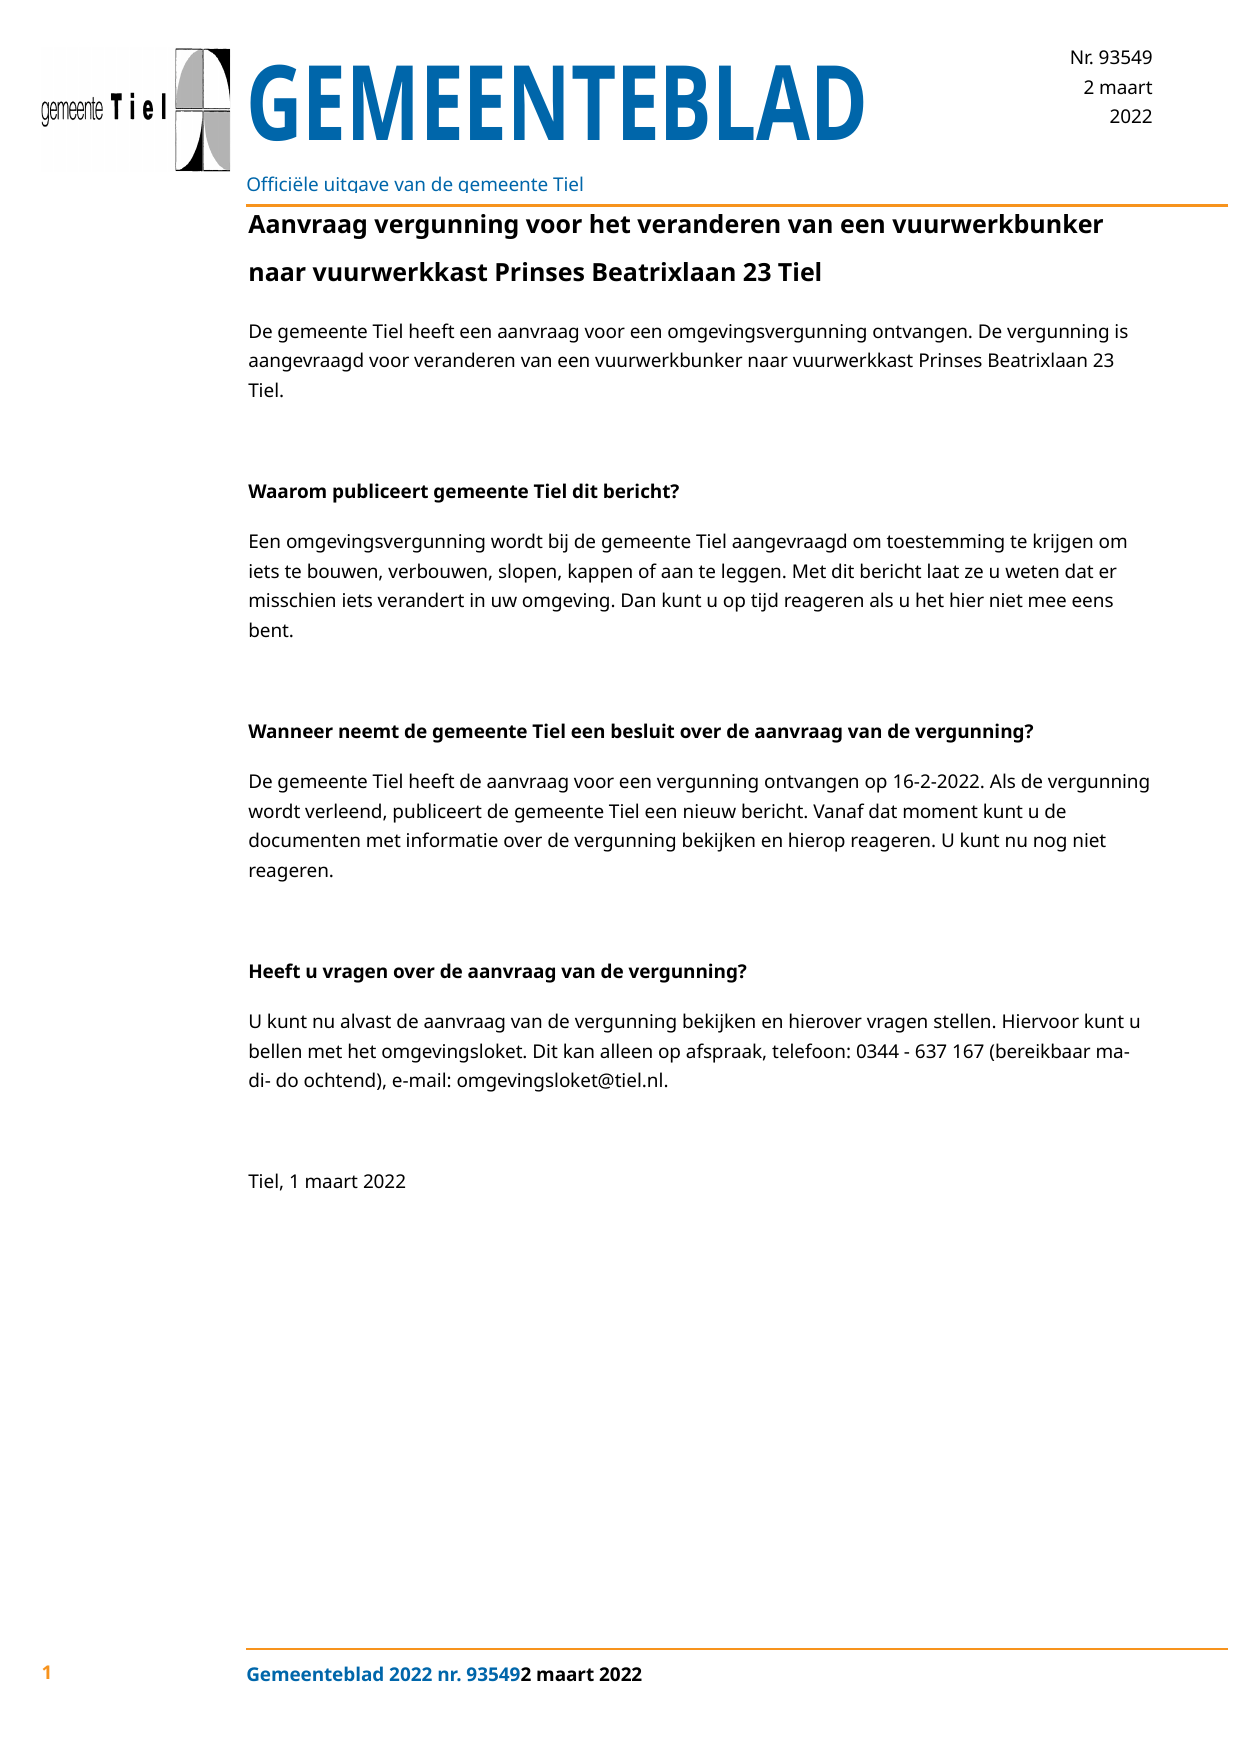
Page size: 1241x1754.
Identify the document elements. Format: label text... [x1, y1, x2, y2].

text U kunt nu alvast de aanvraag van de vergunning bekijken en hierover vragen stellen. Hiervoor kunt u bellen met het omgevingsloket. Dit kan alleen op afspraak, telefoon: 0344 - 637 167 (bereikbaar ma-di- do ochtend), e-mail: omgevingsloket@tiel.nl. [248, 1008, 1152, 1093]
text Waarom publiceert gemeente Tiel dit bericht? [248, 478, 1152, 504]
text De gemeente Tiel heeft een aanvraag voor een omgevingsvergunning ontvangen. De vergunning is aangevraagd voor veranderen van een vuurwerkbunker naar vuurwerkkast Prinses Beatrixlaan 23 Tiel. [248, 318, 1152, 403]
text Aanvraag vergunning voor het veranderen van een vuurwerkbunker naar vuurwerkkast Prinses Beatrixlaan 23 Tiel [248, 207, 1152, 288]
text Tiel, 1 maart 2022 [248, 1168, 1152, 1194]
text Heeft u vragen over de aanvraag van de vergunning? [248, 958, 1152, 984]
text Wanneer neemt de gemeente Tiel een besluit over de aanvraag van de vergunning? [248, 718, 1152, 744]
text Een omgevingsvergunning wordt bij de gemeente Tiel aangevraagd om toestemming te krijgen om iets te bouwen, verbouwen, slopen, kappen of aan te leggen. Met dit bericht laat ze u weten dat er misschien iets verandert in uw omgeving. Dan kunt u op tijd reageren als u het hier niet mee eens bent. [248, 528, 1152, 643]
text De gemeente Tiel heeft de aanvraag voor een vergunning ontvangen op 16-2-2022. Als de vergunning wordt verleend, publiceert de gemeente Tiel een nieuw bericht. Vanaf dat moment kunt u de documenten met informatie over de vergunning bekijken en hierop reageren. U kunt nu nog niet reageren. [248, 768, 1152, 883]
picture [41, 47, 231, 172]
